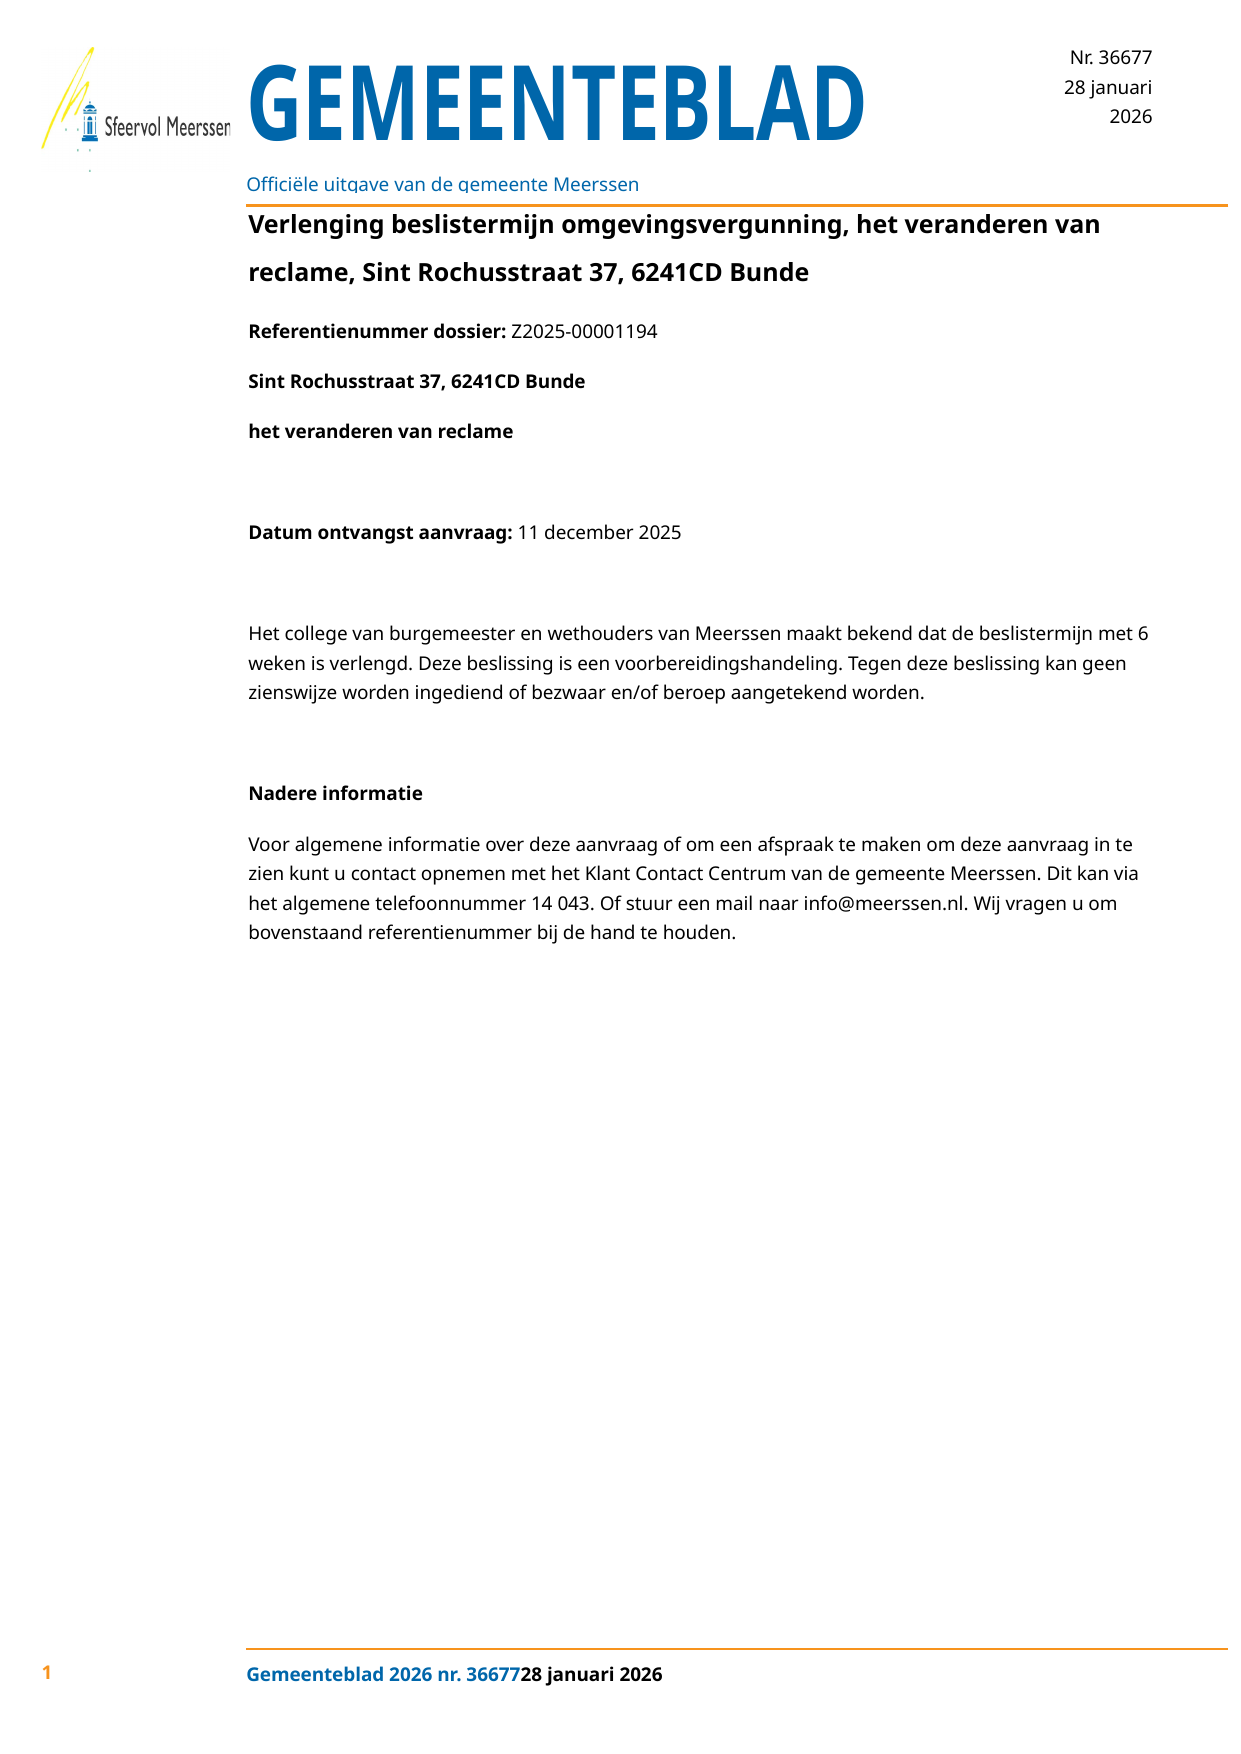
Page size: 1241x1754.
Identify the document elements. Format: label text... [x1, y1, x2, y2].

text Datum ontvangst aanvraag: 11 december 2025 [248, 519, 1152, 545]
text het veranderen van reclame [248, 419, 1152, 444]
text Sint Rochusstraat 37, 6241CD Bunde [248, 368, 1152, 394]
text Het college van burgemeester en wethouders van Meerssen maakt bekend dat de beslistermijn met 6 weken is verlengd. Deze beslissing is een voorbereidingshandeling. Tegen deze beslissing kan geen zienswijze worden ingediend of bezwaar en/of beroep aangetekend worden. [248, 620, 1152, 705]
text Referentienummer dossier: Z2025-00001194 [248, 318, 1152, 344]
text Verlenging beslistermijn omgevingsvergunning, het veranderen van reclame, Sint Rochusstraat 37, 6241CD Bunde [248, 207, 1152, 288]
text Nadere informatie [248, 780, 1152, 806]
text Voor algemene informatie over deze aanvraag of om een afspraak te maken om deze aanvraag in te zien kunt u contact opnemen met het Klant Contact Centrum van de gemeente Meerssen. Dit kan via het algemene telefoonnummer 14 043. Of stuur een mail naar info@meerssen.nl. Wij vragen u om bovenstaand referentienummer bij de hand te houden. [248, 831, 1152, 945]
picture [41, 47, 231, 172]
